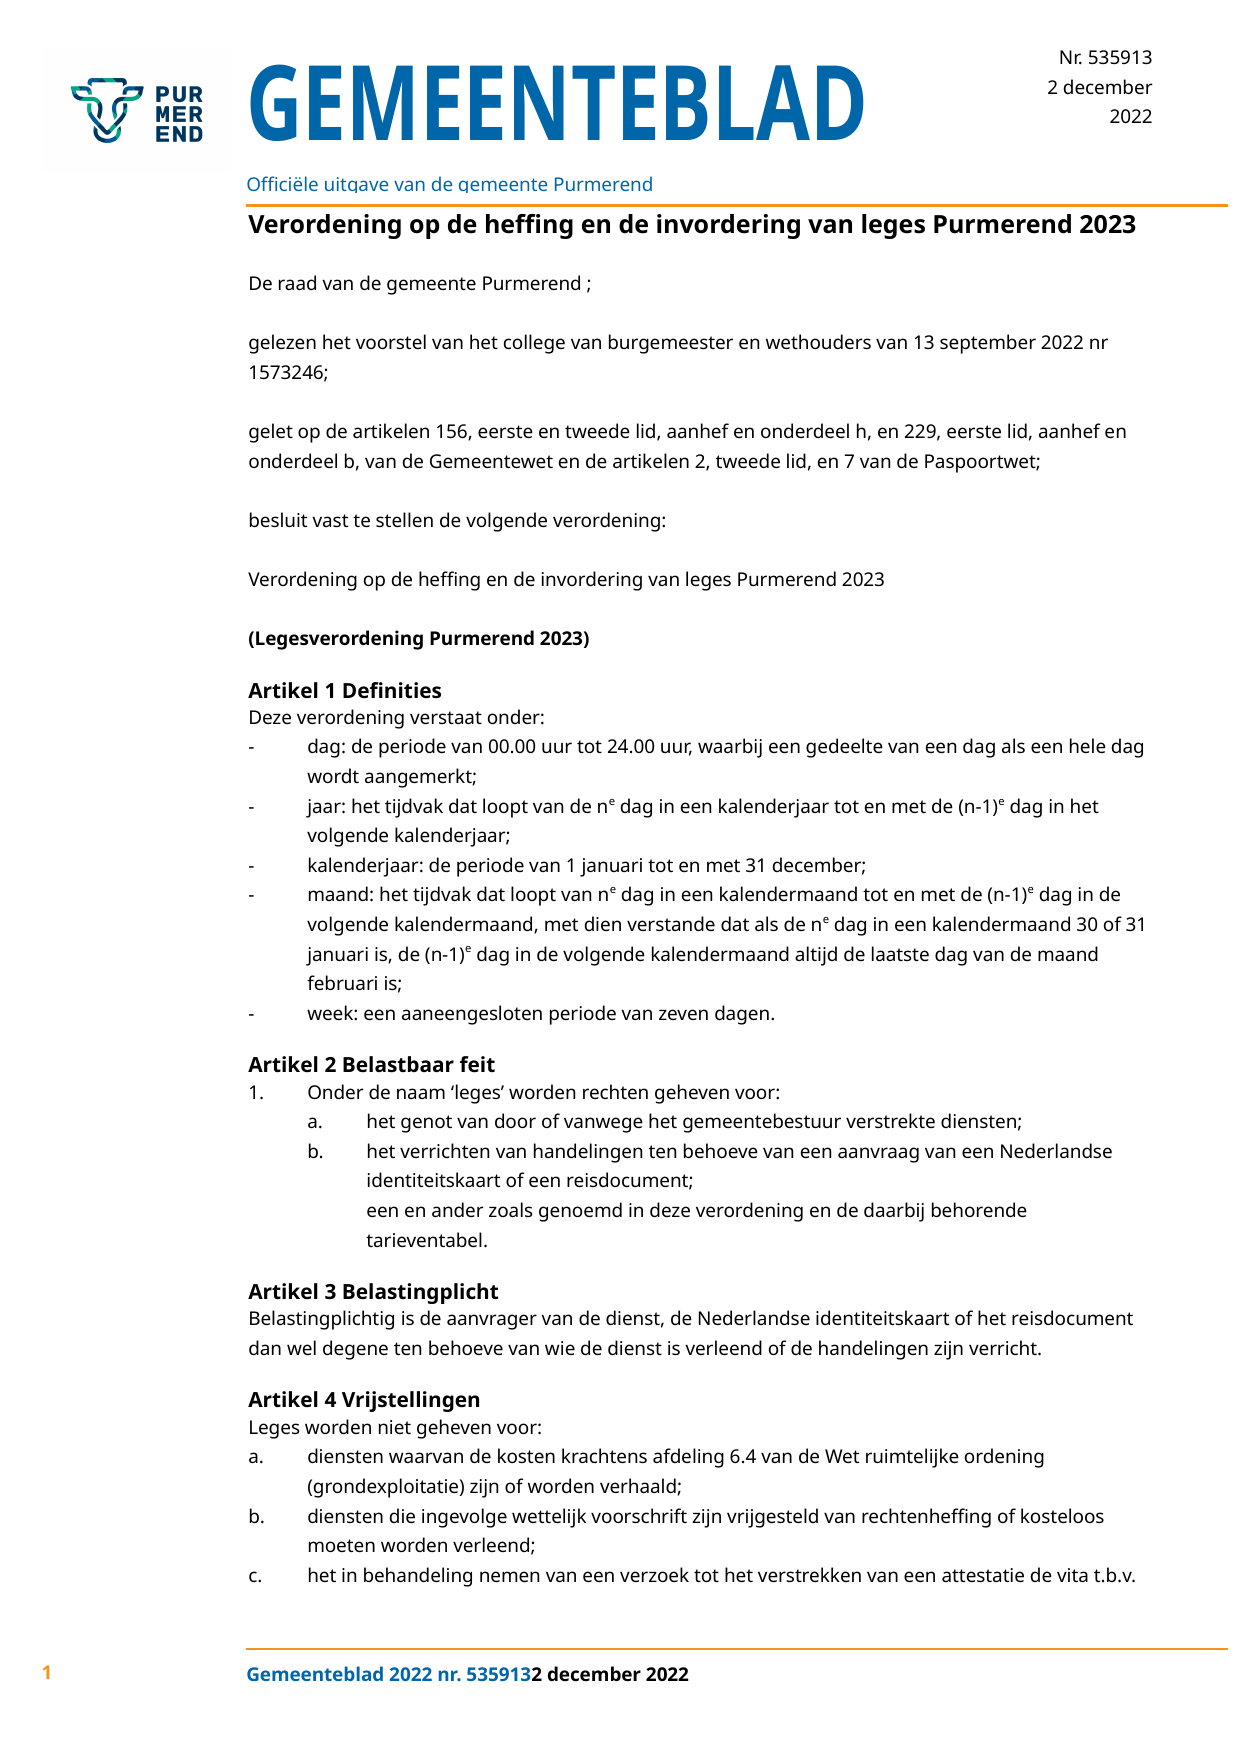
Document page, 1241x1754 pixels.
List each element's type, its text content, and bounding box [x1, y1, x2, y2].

text besluit vast te stellen de volgende verordening: [248, 507, 1152, 533]
list diensten waarvan de kosten krachtens afdeling 6.4 van de Wet ruimtelijke ordening (grondexploitatie) zijn of worden verhaald; [248, 1444, 1152, 1499]
text gelezen het voorstel van het college van burgemeester en wethouders van 13 september 2022 nr 1573246; [248, 329, 1152, 385]
text (Legesverordening Purmerend 2023) [248, 625, 1152, 651]
list het in behandeling nemen van een verzoek tot het verstrekken van een attestatie de vita t.b.v. [248, 1562, 1152, 1588]
list kalenderjaar: de periode van 1 januari tot en met 31 december; [248, 852, 1152, 878]
text Artikel 4 Vrijstellingen [248, 1386, 1152, 1414]
picture [41, 47, 231, 172]
list jaar: het tijdvak dat loopt van de ne dag in een kalenderjaar tot en met de (n-1)e dag in het volgende kalenderjaar; [248, 793, 1152, 848]
text Deze verordening verstaat onder: [248, 704, 1152, 730]
list diensten die ingevolge wettelijk voorschrift zijn vrijgesteld van rechtenheffing of kosteloos moeten worden verleend; [248, 1503, 1152, 1558]
list maand: het tijdvak dat loopt van ne dag in een kalendermaand tot en met de (n-1)e dag in de volgende kalendermaand, met dien verstande dat als de ne dag in een kalendermaand 30 of 31 januari is, de (n-1)e dag in de volgende kalendermaand altijd de laatste dag van de maand februari is; [248, 882, 1152, 996]
text Verordening op de heffing en de invordering van leges Purmerend 2023 [248, 566, 1152, 592]
text Leges worden niet geheven voor: [248, 1414, 1152, 1440]
text De raad van de gemeente Purmerend ; [248, 270, 1152, 296]
list Onder de naam ‘leges’ worden rechten geheven voor: [248, 1079, 1152, 1104]
text gelet op de artikelen 156, eerste en tweede lid, aanhef en onderdeel h, en 229, eerste lid, aanhef en onderdeel b, van de Gemeentewet en de artikelen 2, tweede lid, en 7 van de Paspoortwet; [248, 418, 1152, 473]
text Verordening op de heffing en de invordering van leges Purmerend 2023 [248, 207, 1152, 241]
list het verrichten van handelingen ten behoeve van een aanvraag van een Nederlandse identiteitskaart of een reisdocument; [307, 1138, 1152, 1193]
text Artikel 1 Definities [248, 676, 1152, 704]
list week: een aaneengesloten periode van zeven dagen. [248, 1000, 1152, 1026]
list dag: de periode van 00.00 uur tot 24.00 uur, waarbij een gedeelte van een dag als een hele dag wordt aangemerkt; [248, 734, 1152, 789]
list een en ander zoals genoemd in deze verordening en de daarbij behorende tarieventabel. [307, 1197, 1152, 1252]
text Artikel 2 Belastbaar feit [248, 1050, 1152, 1079]
text Belastingplichtig is de aanvrager van de dienst, de Nederlandse identiteitskaart of het reisdocument dan wel degene ten behoeve van wie de dienst is verleend of de handelingen zijn verricht. [248, 1306, 1152, 1361]
list het genot van door of vanwege het gemeentebestuur verstrekte diensten; [307, 1108, 1152, 1134]
text Artikel 3 Belastingplicht [248, 1277, 1152, 1306]
